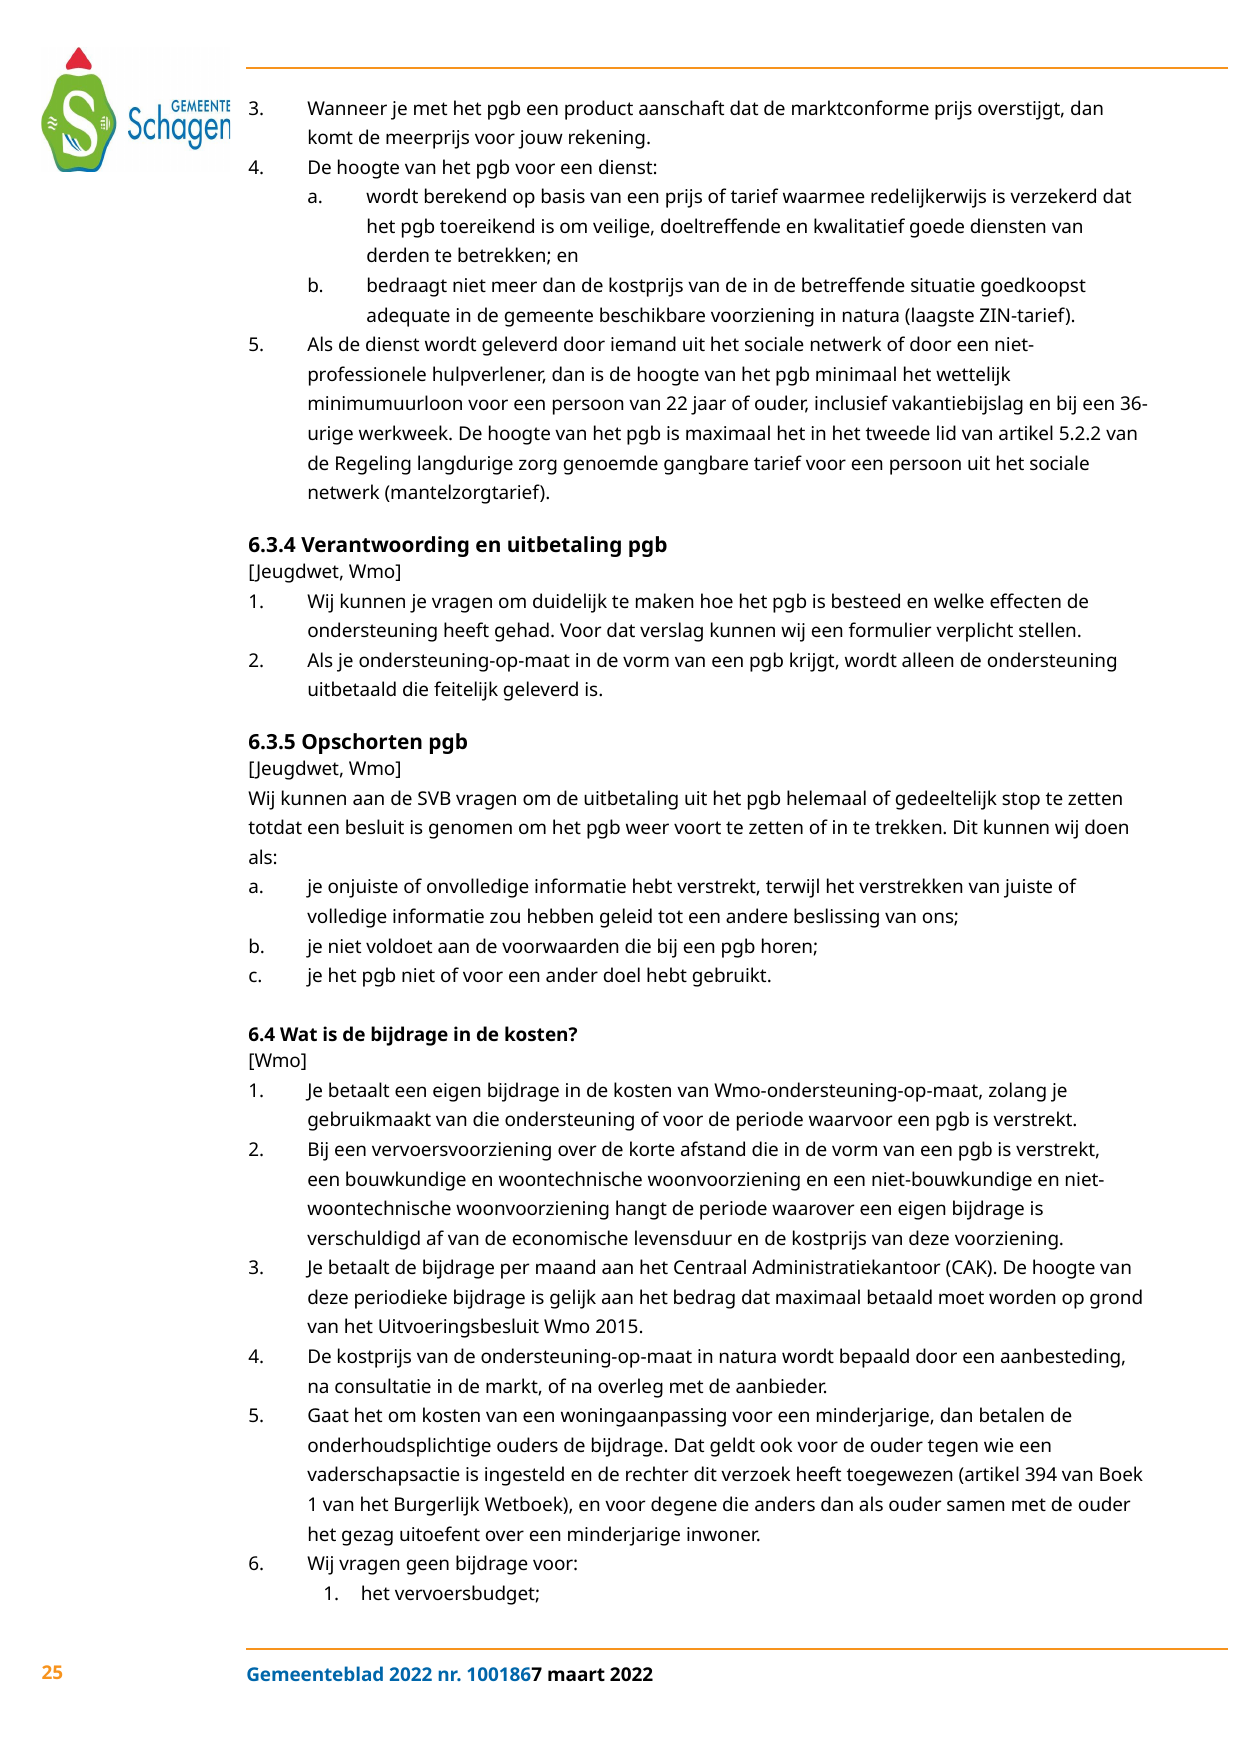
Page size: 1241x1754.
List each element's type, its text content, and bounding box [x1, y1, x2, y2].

list het vervoersbudget; [323, 1580, 1152, 1606]
list Je betaalt een eigen bijdrage in de kosten van Wmo-ondersteuning-op-maat, zolang je gebruikmaakt van die ondersteuning of voor de periode waarvoor een pgb is verstrekt. [248, 1077, 1152, 1132]
list een bouwkundige en woontechnische woonvoorziening en een niet-bouwkundige en niet-woontechnische woonvoorziening hangt de periode waarover een eigen bijdrage is verschuldigd af van de economische levensduur en de kostprijs van deze voorziening. [248, 1166, 1152, 1251]
text 6.3.4 Verantwoording en uitbetaling pgb [248, 530, 1152, 558]
list Als je ondersteuning-op-maat in de vorm van een pgb krijgt, wordt alleen de ondersteuning uitbetaald die feitelijk geleverd is. [248, 647, 1152, 702]
text 6.3.5 Opschorten pgb [248, 727, 1152, 755]
list De hoogte van het pgb voor een dienst: [248, 154, 1152, 180]
list De kostprijs van de ondersteuning-op-maat in natura wordt bepaald door een aanbesteding, na consultatie in de markt, of na overleg met de aanbieder. [248, 1343, 1152, 1398]
list bedraagt niet meer dan de kostprijs van de in de betreffende situatie goedkoopst adequate in de gemeente beschikbare voorziening in natura (laagste ZIN-tarief). [307, 272, 1152, 328]
list je het pgb niet of voor een ander doel hebt gebruikt. [248, 962, 1152, 988]
list Wanneer je met het pgb een product aanschaft dat de marktconforme prijs overstijgt, dan komt de meerprijs voor jouw rekening. [248, 95, 1152, 150]
text totdat een besluit is genomen om het pgb weer voort te zetten of in te trekken. Dit kunnen wij doen als: [248, 814, 1152, 870]
list Wij kunnen je vragen om duidelijk te maken hoe het pgb is besteed en welke effecten de ondersteuning heeft gehad. Voor dat verslag kunnen wij een formulier verplicht stellen. [248, 588, 1152, 643]
picture [41, 47, 231, 172]
list Je betaalt de bijdrage per maand aan het Centraal Administratiekantoor (CAK). De hoogte van deze periodieke bijdrage is gelijk aan het bedrag dat maximaal betaald moet worden op grond van het Uitvoeringsbesluit Wmo 2015. [248, 1254, 1152, 1339]
text [Jeugdwet, Wmo] [248, 558, 1152, 584]
list je niet voldoet aan de voorwaarden die bij een pgb horen; [248, 933, 1152, 959]
text 6.4 Wat is de bijdrage in de kosten? [248, 1022, 1152, 1047]
list Gaat het om kosten van een woningaanpassing voor een minderjarige, dan betalen de onderhoudsplichtige ouders de bijdrage. Dat geldt ook voor de ouder tegen wie een vaderschapsactie is ingesteld en de rechter dit verzoek heeft toegewezen (artikel 394 van Boek 1 van het Burgerlijk Wetboek), en voor degene die anders dan als ouder samen met de ouder het gezag uitoefent over een minderjarige inwoner. [248, 1402, 1152, 1546]
list Bij een vervoersvoorziening over de korte afstand die in de vorm van een pgb is verstrekt, [248, 1136, 1152, 1162]
list Als de dienst wordt geleverd door iemand uit het sociale netwerk of door een niet-professionele hulpverlener, dan is de hoogte van het pgb minimaal het wettelijk minimumuurloon voor een persoon van 22 jaar of ouder, inclusief vakantiebijslag en bij een 36-urige werkweek. De hoogte van het pgb is maximaal het in het tweede lid van artikel 5.2.2 van de Regeling langdurige zorg genoemde gangbare tarief voor een persoon uit het sociale netwerk (mantelzorgtarief). [248, 331, 1152, 505]
text [Jeugdwet, Wmo] [248, 755, 1152, 781]
list je onjuiste of onvolledige informatie hebt verstrekt, terwijl het verstrekken van juiste of volledige informatie zou hebben geleid tot een andere beslissing van ons; [248, 874, 1152, 929]
list wordt berekend op basis van een prijs of tarief waarmee redelijkerwijs is verzekerd dat het pgb toereikend is om veilige, doeltreffende en kwalitatief goede diensten van derden te betrekken; en [307, 183, 1152, 268]
text [Wmo] [248, 1047, 1152, 1073]
text Wij kunnen aan de SVB vragen om de uitbetaling uit het pgb helemaal of gedeeltelijk stop te zetten [248, 785, 1152, 811]
list Wij vragen geen bijdrage voor: [248, 1550, 1152, 1576]
